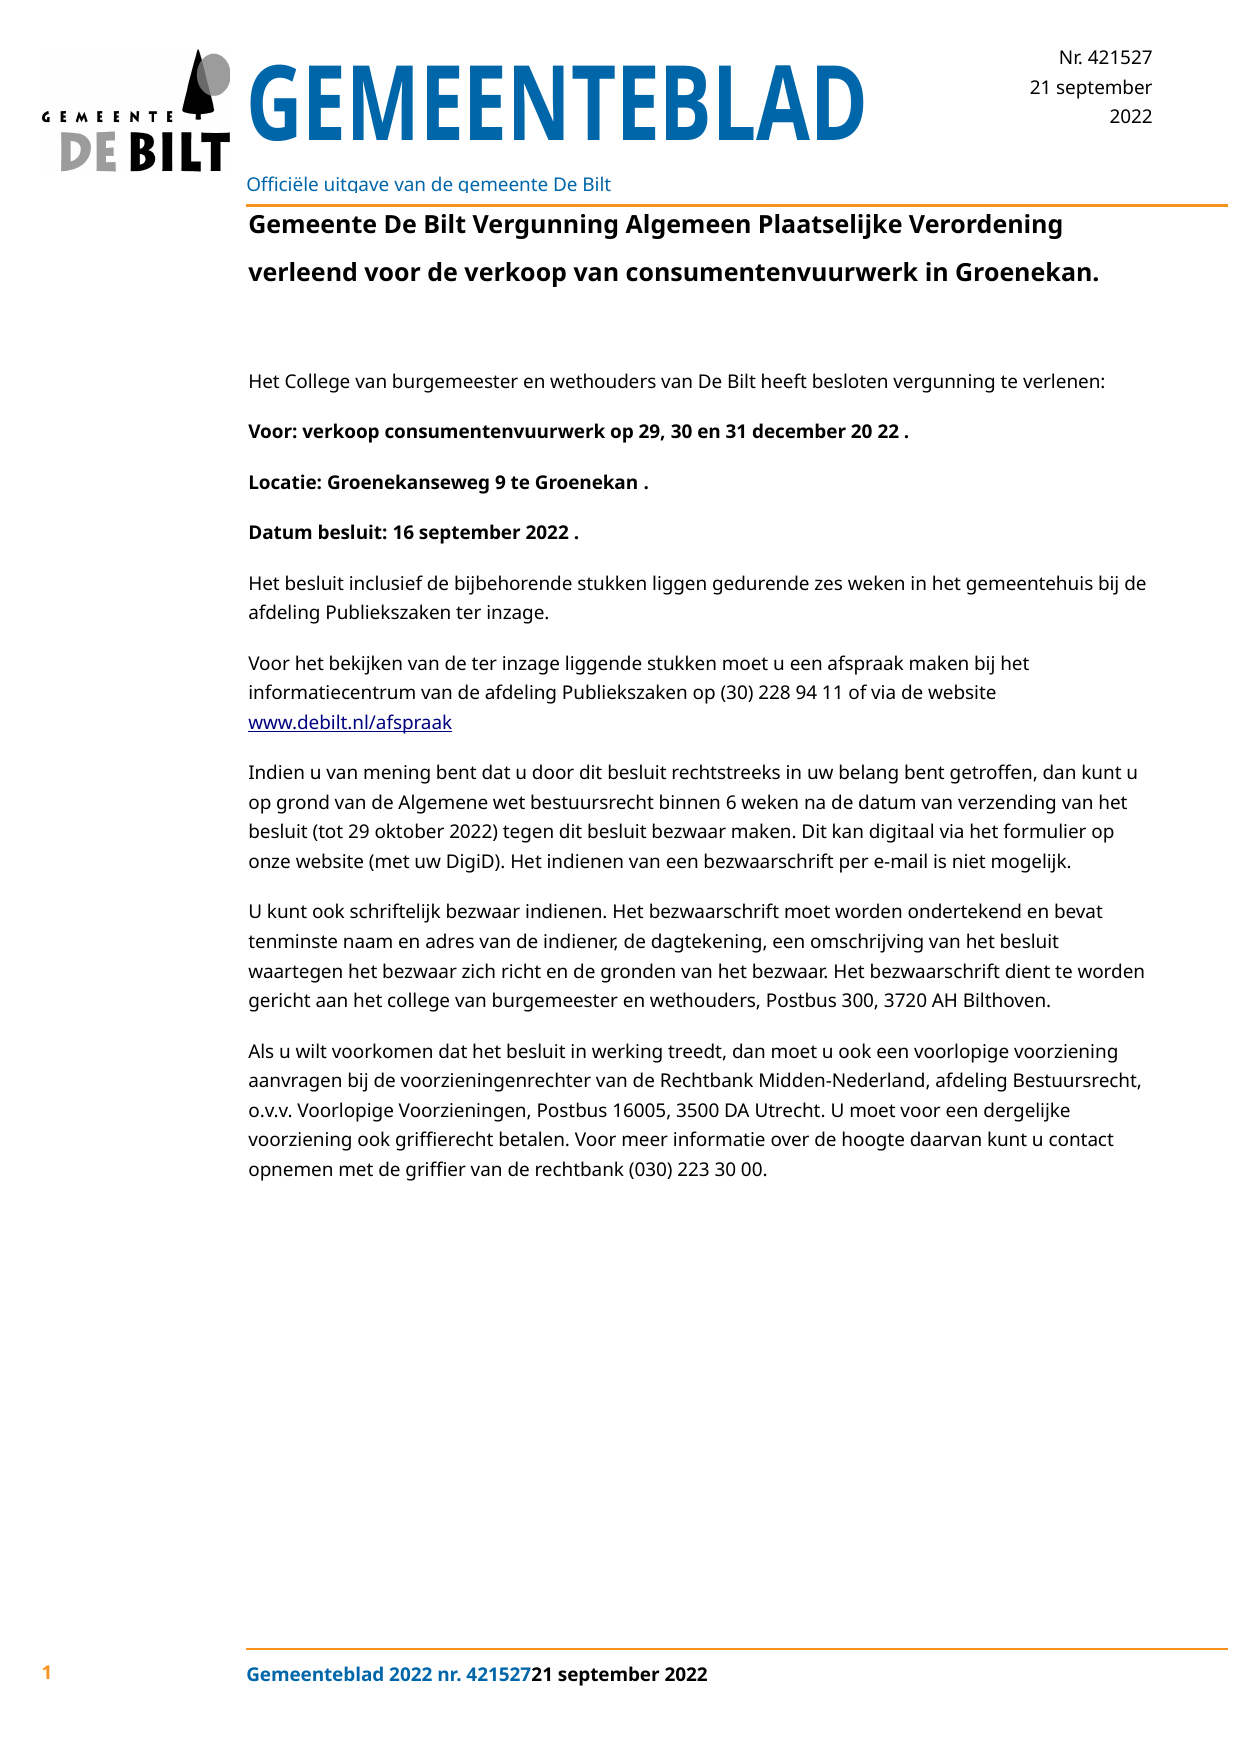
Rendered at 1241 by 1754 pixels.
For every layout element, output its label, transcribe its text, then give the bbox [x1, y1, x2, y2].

text Datum besluit: 16 september 2022 . [248, 519, 1152, 545]
text Locatie: Groenekanseweg 9 te Groenekan . [248, 469, 1152, 495]
text Het besluit inclusief de bijbehorende stukken liggen gedurende zes weken in het gemeentehuis bij de afdeling Publiekszaken ter inzage. [248, 570, 1152, 625]
text Het College van burgemeester en wethouders van De Bilt heeft besloten vergunning te verlenen: [248, 368, 1152, 394]
text Als u wilt voorkomen dat het besluit in werking treedt, dan moet u ook een voorlopige voorziening aanvragen bij de voorzieningenrechter van de Rechtbank Midden-Nederland, afdeling Bestuursrecht, o.v.v. Voorlopige Voorzieningen, Postbus 16005, 3500 DA Utrecht. U moet voor een dergelijke voorziening ook griffierecht betalen. Voor meer informatie over de hoogte daarvan kunt u contact opnemen met de griffier van de rechtbank (030) 223 30 00. [248, 1038, 1152, 1182]
text U kunt ook schriftelijk bezwaar indienen. Het bezwaarschrift moet worden ondertekend en bevat tenminste naam en adres van de indiener, de dagtekening, een omschrijving van het besluit waartegen het bezwaar zich richt en de gronden van het bezwaar. Het bezwaarschrift dient te worden gericht aan het college van burgemeester en wethouders, Postbus 300, 3720 AH Bilthoven. [248, 899, 1152, 1013]
text Voor: verkoop consumentenvuurwerk op 29, 30 en 31 december 20 22 . [248, 419, 1152, 444]
picture [41, 47, 231, 172]
text Voor het bekijken van de ter inzage liggende stukken moet u een afspraak maken bij het informatiecentrum van de afdeling Publiekszaken op (30) 228 94 11 of via de website www.debilt.nl/afspraak [248, 650, 1152, 735]
text Indien u van mening bent dat u door dit besluit rechtstreeks in uw belang bent getroffen, dan kunt u op grond van de Algemene wet bestuursrecht binnen 6 weken na de datum van verzending van het besluit (tot 29 oktober 2022) tegen dit besluit bezwaar maken. Dit kan digitaal via het formulier op onze website (met uw DigiD). Het indienen van een bezwaarschrift per e-mail is niet mogelijk. [248, 759, 1152, 874]
text Gemeente De Bilt Vergunning Algemeen Plaatselijke Verordening verleend voor de verkoop van consumentenvuurwerk in Groenekan. [248, 207, 1152, 288]
